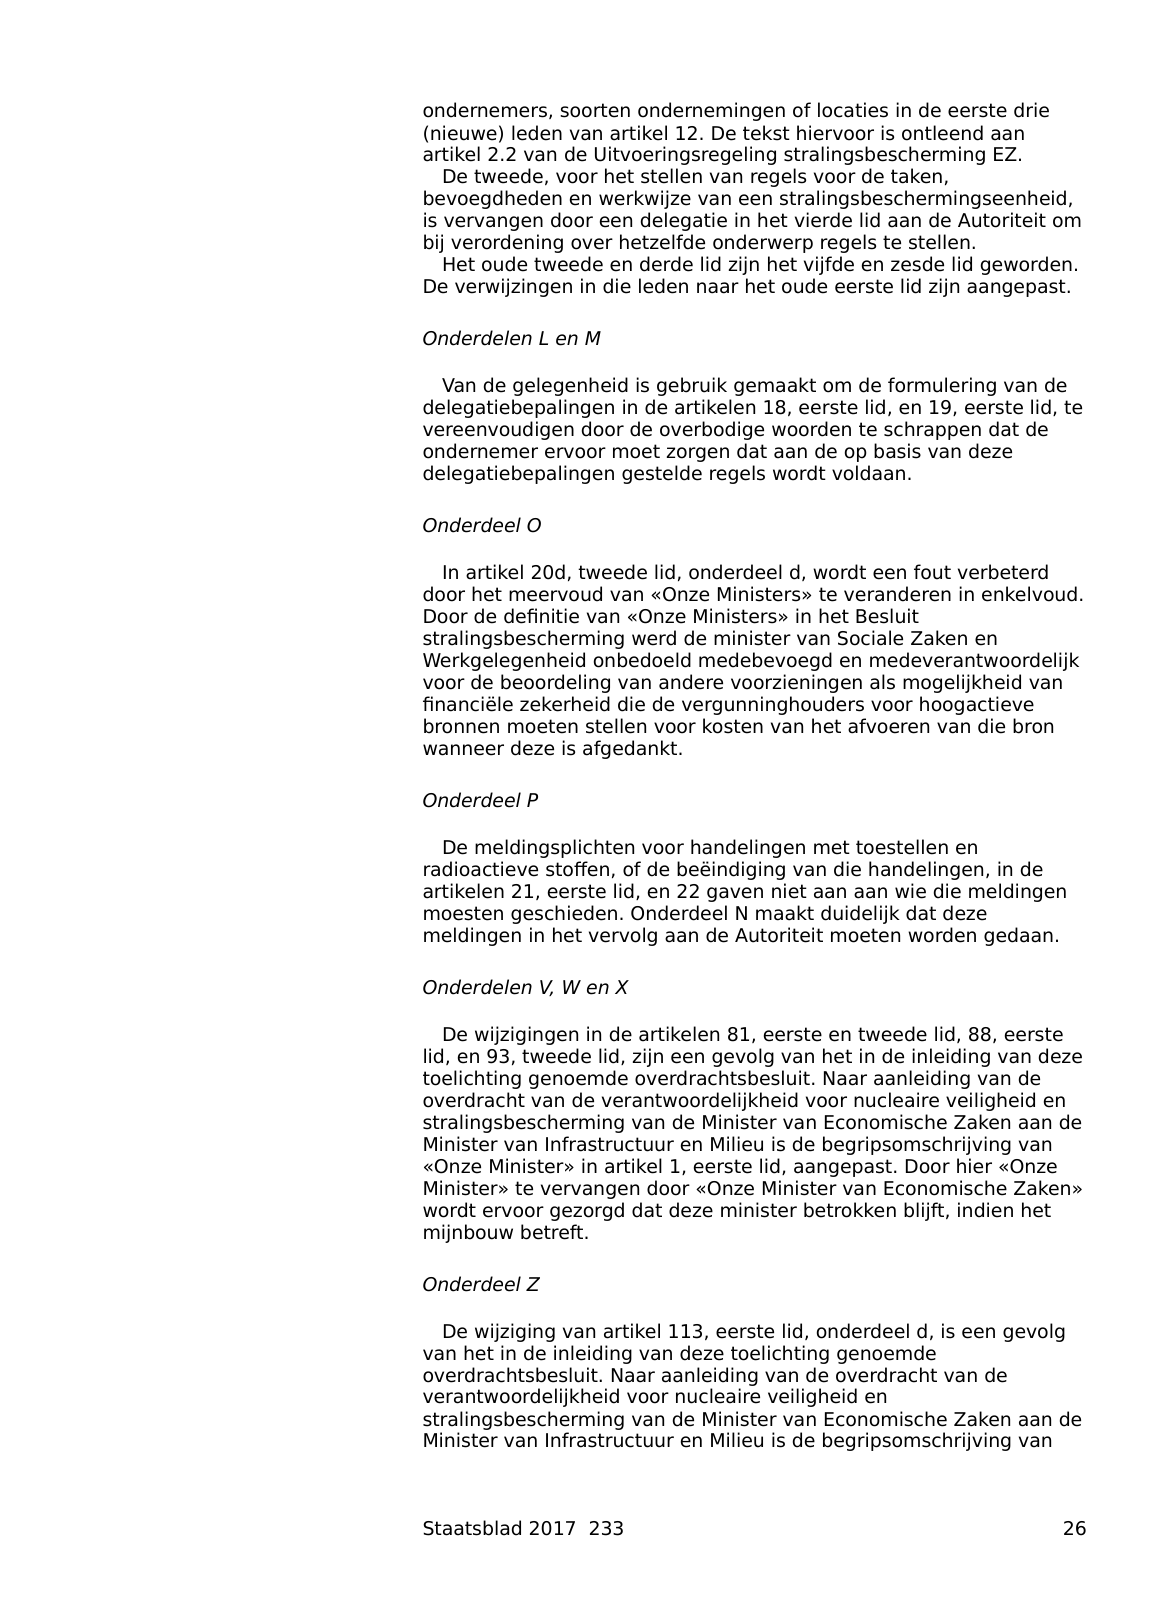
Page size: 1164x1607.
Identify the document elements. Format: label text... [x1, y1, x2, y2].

text De meldingsplichten voor handelingen met toestellen en radioactieve stoffen, of de beëindiging van die handelingen, in de artikelen 21, eerste lid, en 22 gaven niet aan aan wie die meldingen moesten geschieden. Onderdeel N maakt duidelijk dat deze meldingen in het vervolg aan de Autoriteit moeten worden gedaan. [422, 837, 1087, 947]
text De wijziging van artikel 113, eerste lid, onderdeel d, is een gevolg van het in de inleiding van deze toelichting genoemde overdrachtsbesluit. Naar aanleiding van de overdracht van de verantwoordelijkheid voor nucleaire veiligheid en stralingsbescherming van de Minister van Economische Zaken aan de Minister van Infrastructuur en Milieu is de begripsomschrijving van [422, 1321, 1087, 1452]
text Van de gelegenheid is gebruik gemaakt om de formulering van de delegatiebepalingen in de artikelen 18, eerste lid, en 19, eerste lid, te vereenvoudigen door de overbodige woorden te schrappen dat de ondernemer ervoor moet zorgen dat aan de op basis van deze delegatiebepalingen gestelde regels wordt voldaan. [422, 375, 1087, 485]
subtitle Onderdeel Z [422, 1273, 1087, 1296]
subtitle Onderdeel P [422, 790, 1087, 812]
text In artikel 20d, tweede lid, onderdeel d, wordt een fout verbeterd door het meervoud van «Onze Ministers» te veranderen in enkelvoud. Door de definitie van «Onze Ministers» in het Besluit stralingsbescherming werd de minister van Sociale Zaken en Werkgelegenheid onbedoeld medebevoegd en medeverantwoordelijk voor de beoordeling van andere voorzieningen als mogelijkheid van financiële zekerheid die de vergunninghouders voor hoogactieve bronnen moeten stellen voor kosten van het afvoeren van die bron wanneer deze is afgedankt. [422, 562, 1087, 760]
text De tweede, voor het stellen van regels voor de taken, bevoegdheden en werkwijze van een stralingsbeschermingseenheid, is vervangen door een delegatie in het vierde lid aan de Autoriteit om bij verordening over hetzelfde onderwerp regels te stellen. [422, 166, 1087, 254]
subtitle Onderdelen V, W en X [422, 977, 1087, 999]
text ondernemers, soorten ondernemingen of locaties in de eerste drie (nieuwe) leden van artikel 12. De tekst hiervoor is ontleend aan artikel 2.2 van de Uitvoeringsregeling stralingsbescherming EZ. [422, 100, 1087, 166]
text De wijzigingen in de artikelen 81, eerste en tweede lid, 88, eerste lid, en 93, tweede lid, zijn een gevolg van het in de inleiding van deze toelichting genoemde overdrachtsbesluit. Naar aanleiding van de overdracht van de verantwoordelijkheid voor nucleaire veiligheid en stralingsbescherming van de Minister van Economische Zaken aan de Minister van Infrastructuur en Milieu is de begripsomschrijving van «Onze Minister» in artikel 1, eerste lid, aangepast. Door hier «Onze Minister» te vervangen door «Onze Minister van Economische Zaken» wordt ervoor gezorgd dat deze minister betrokken blijft, indien het mijnbouw betreft. [422, 1024, 1087, 1243]
subtitle Onderdeel O [422, 515, 1087, 537]
text Het oude tweede en derde lid zijn het vijfde en zesde lid geworden. De verwijzingen in die leden naar het oude eerste lid zijn aangepast. [422, 254, 1087, 298]
subtitle Onderdelen L en M [422, 328, 1087, 350]
